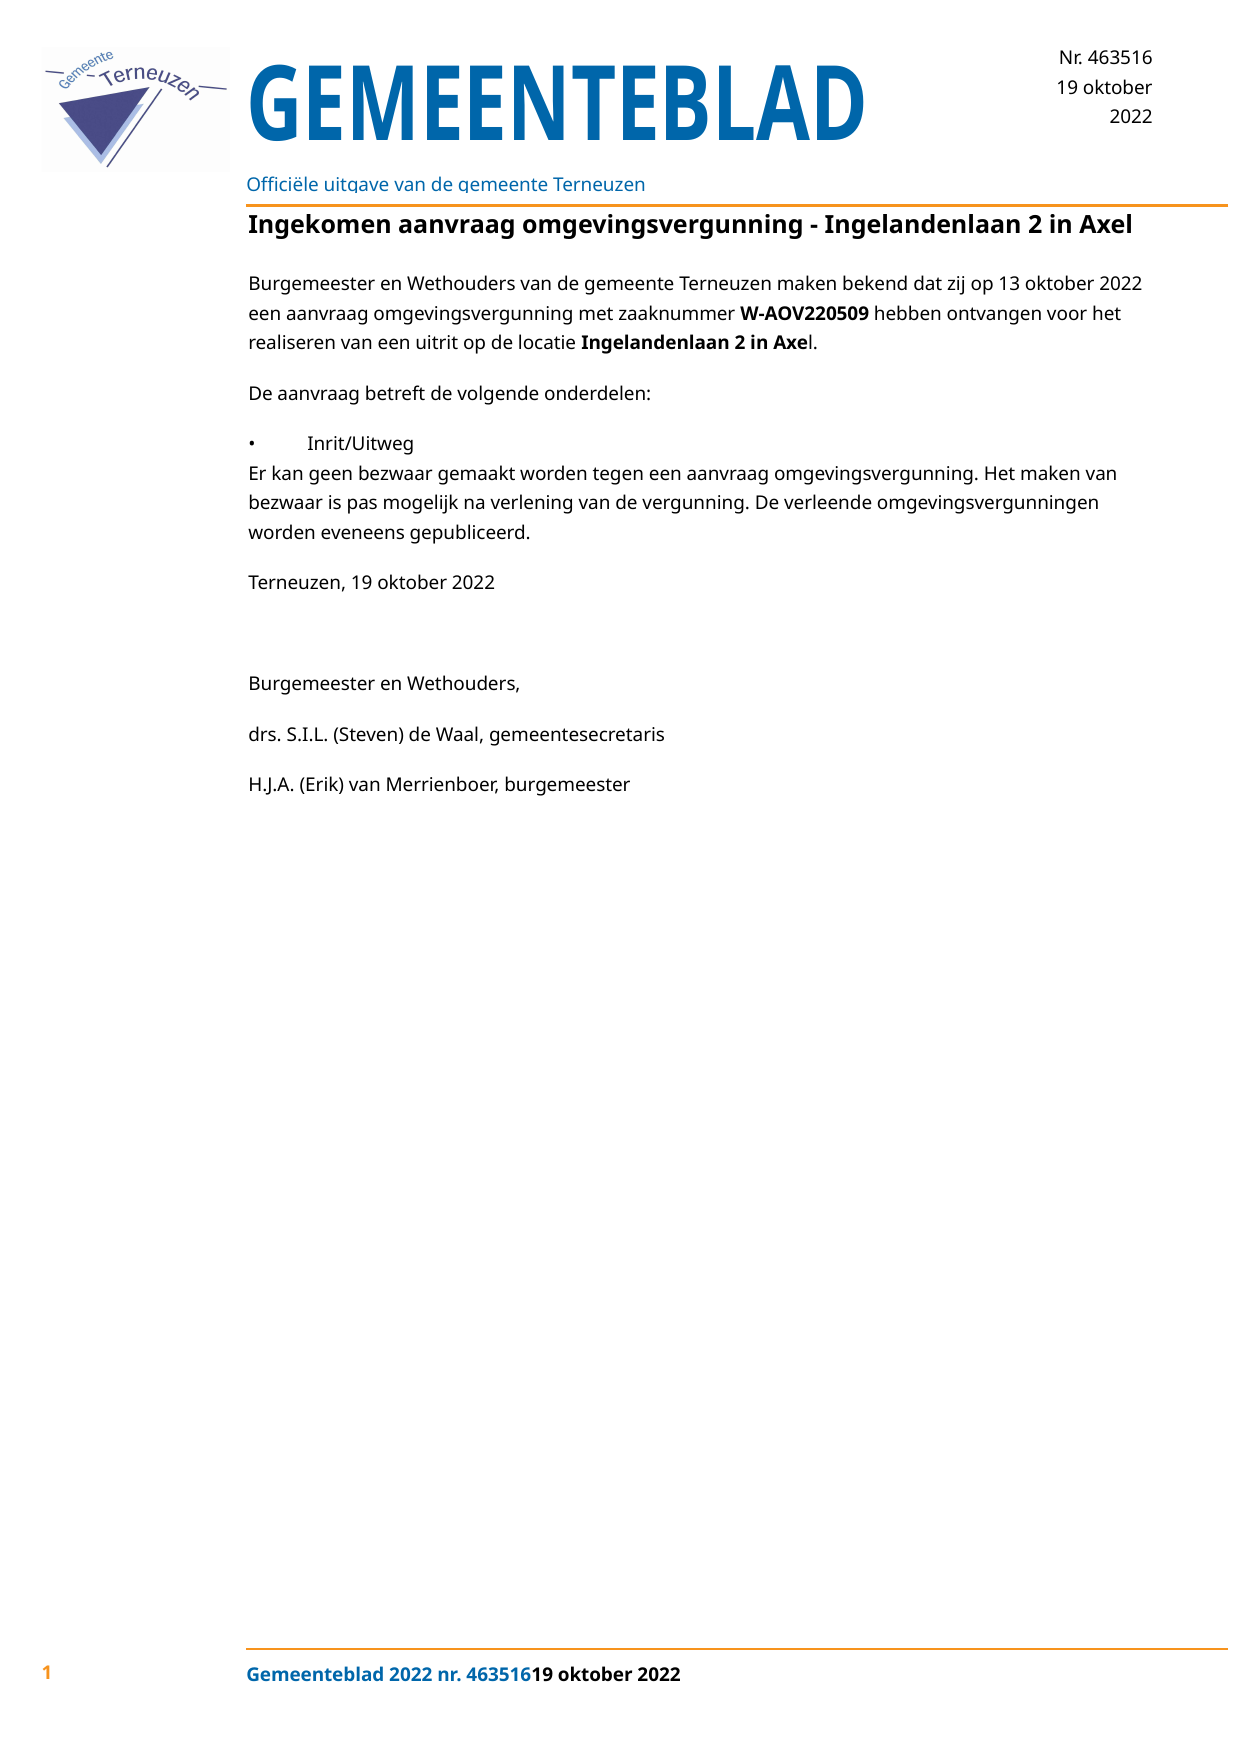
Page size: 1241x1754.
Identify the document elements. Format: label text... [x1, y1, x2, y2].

text Terneuzen, 19 oktober 2022 [248, 569, 1152, 595]
text Burgemeester en Wethouders van de gemeente Terneuzen maken bekend dat zij op 13 oktober 2022 een aanvraag omgevingsvergunning met zaaknummer W-AOV220509 hebben ontvangen voor het realiseren van een uitrit op de locatie Ingelandenlaan 2 in Axel. [248, 270, 1152, 355]
text De aanvraag betreft de volgende onderdelen: [248, 380, 1152, 406]
text Er kan geen bezwaar gemaakt worden tegen een aanvraag omgevingsvergunning. Het maken van bezwaar is pas mogelijk na verlening van de vergunning. De verleende omgevingsvergunningen worden eveneens gepubliceerd. [248, 460, 1152, 545]
text Ingekomen aanvraag omgevingsvergunning - Ingelandenlaan 2 in Axel [248, 207, 1152, 241]
picture [41, 47, 231, 172]
text drs. S.I.L. (Steven) de Waal, gemeentesecretaris [248, 721, 1152, 746]
text H.J.A. (Erik) van Merrienboer, burgemeester [248, 771, 1152, 797]
text Burgemeester en Wethouders, [248, 670, 1152, 696]
list Inrit/Uitweg [248, 430, 1152, 456]
